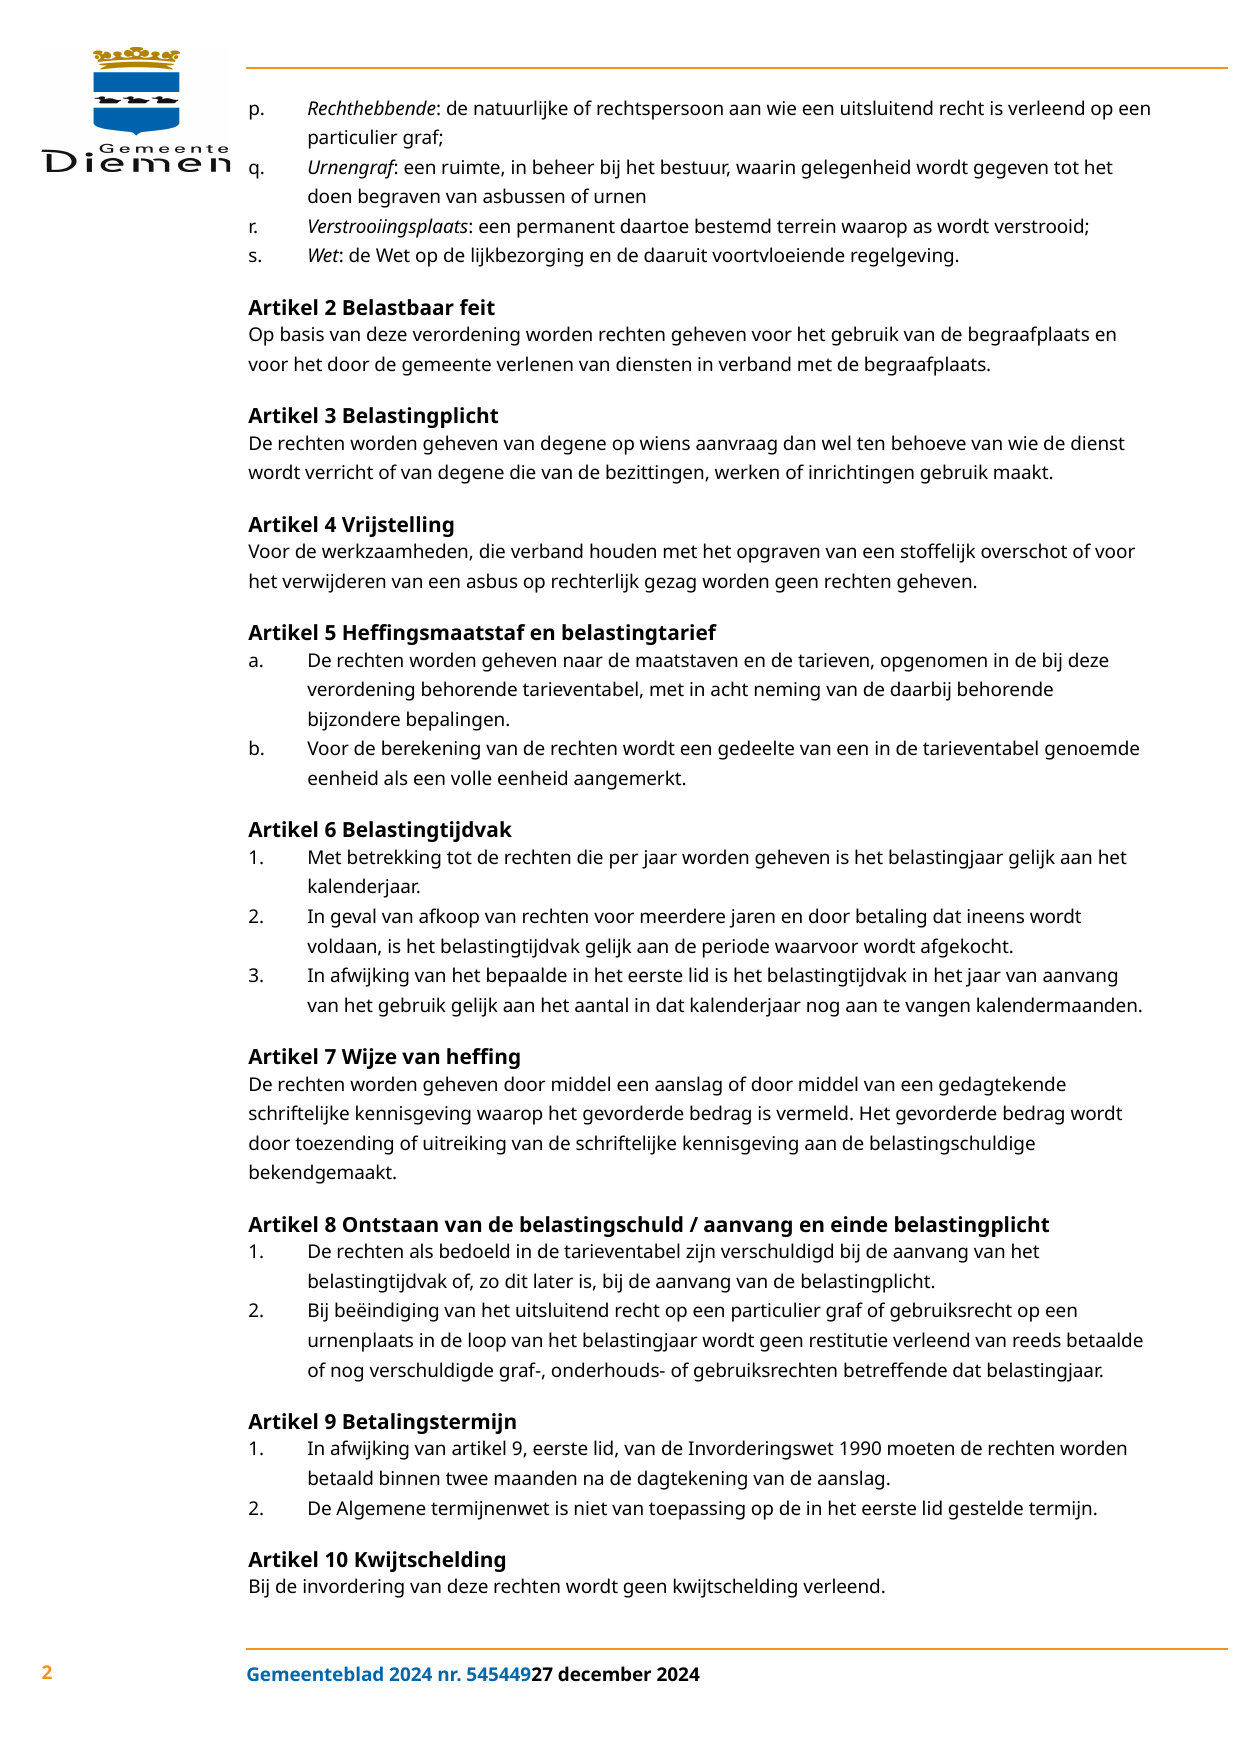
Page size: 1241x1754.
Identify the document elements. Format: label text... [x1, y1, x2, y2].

text De rechten worden geheven door middel een aanslag of door middel van een gedagtekende schriftelijke kennisgeving waarop het gevorderde bedrag is vermeld. Het gevorderde bedrag wordt door toezending of uitreiking van de schriftelijke kennisgeving aan de belastingschuldige bekendgemaakt. [248, 1071, 1152, 1185]
list Bij beëindiging van het uitsluitend recht op een particulier graf of gebruiksrecht op een urnenplaats in de loop van het belastingjaar wordt geen restitutie verleend van reeds betaalde of nog verschuldigde graf-, onderhouds- of gebruiksrechten betreffende dat belastingjaar. [248, 1298, 1152, 1382]
text Artikel 10 Kwijtschelding [248, 1545, 1152, 1574]
list De Algemene termijnenwet is niet van toepassing op de in het eerste lid gestelde termijn. [248, 1495, 1152, 1521]
list In afwijking van artikel 9, eerste lid, van de Invorderingswet 1990 moeten de rechten worden betaald binnen twee maanden na de dagtekening van de aanslag. [248, 1436, 1152, 1491]
list In geval van afkoop van rechten voor meerdere jaren en door betaling dat ineens wordt voldaan, is het belastingtijdvak gelijk aan de periode waarvoor wordt afgekocht. [248, 903, 1152, 958]
list Rechthebbende: de natuurlijke of rechtspersoon aan wie een uitsluitend recht is verleend op een particulier graf; [248, 95, 1152, 150]
text Op basis van deze verordening worden rechten geheven voor het gebruik van de begraafplaats en voor het door de gemeente verlenen van diensten in verband met de begraafplaats. [248, 322, 1152, 377]
list In afwijking van het bepaalde in het eerste lid is het belastingtijdvak in het jaar van aanvang van het gebruik gelijk aan het aantal in dat kalenderjaar nog aan te vangen kalendermaanden. [248, 962, 1152, 1018]
list De rechten worden geheven naar de maatstaven en de tarieven, opgenomen in de bij deze verordening behorende tarieventabel, met in acht neming van de daarbij behorende bijzondere bepalingen. [248, 647, 1152, 732]
list Verstrooiingsplaats: een permanent daartoe bestemd terrein waarop as wordt verstrooid; [248, 213, 1152, 239]
text Artikel 2 Belastbaar feit [248, 293, 1152, 322]
list Urnengraf: een ruimte, in beheer bij het bestuur, waarin gelegenheid wordt gegeven tot het doen begraven van asbussen of urnen [248, 154, 1152, 209]
text Artikel 7 Wijze van heffing [248, 1042, 1152, 1071]
text Artikel 5 Heffingsmaatstaf en belastingtarief [248, 618, 1152, 647]
text Artikel 9 Betalingstermijn [248, 1407, 1152, 1436]
text Artikel 3 Belastingplicht [248, 402, 1152, 430]
text Artikel 8 Ontstaan van de belastingschuld / aanvang en einde belastingplicht [248, 1210, 1152, 1238]
list De rechten als bedoeld in de tarieventabel zijn verschuldigd bij de aanvang van het belastingtijdvak of, zo dit later is, bij de aanvang van de belastingplicht. [248, 1238, 1152, 1294]
list Met betrekking tot de rechten die per jaar worden geheven is het belastingjaar gelijk aan het kalenderjaar. [248, 844, 1152, 899]
picture [41, 47, 231, 172]
text Artikel 6 Belastingtijdvak [248, 816, 1152, 844]
text Bij de invordering van deze rechten wordt geen kwijtschelding verleend. [248, 1574, 1152, 1599]
list Voor de berekening van de rechten wordt een gedeelte van een in de tarieventabel genoemde eenheid als een volle eenheid aangemerkt. [248, 736, 1152, 791]
text Artikel 4 Vrijstelling [248, 510, 1152, 538]
list Wet: de Wet op de lijkbezorging en de daaruit voortvloeiende regelgeving. [248, 243, 1152, 268]
text Voor de werkzaamheden, die verband houden met het opgraven van een stoffelijk overschot of voor het verwijderen van een asbus op rechterlijk gezag worden geen rechten geheven. [248, 538, 1152, 594]
text De rechten worden geheven van degene op wiens aanvraag dan wel ten behoeve van wie de dienst wordt verricht of van degene die van de bezittingen, werken of inrichtingen gebruik maakt. [248, 430, 1152, 485]
